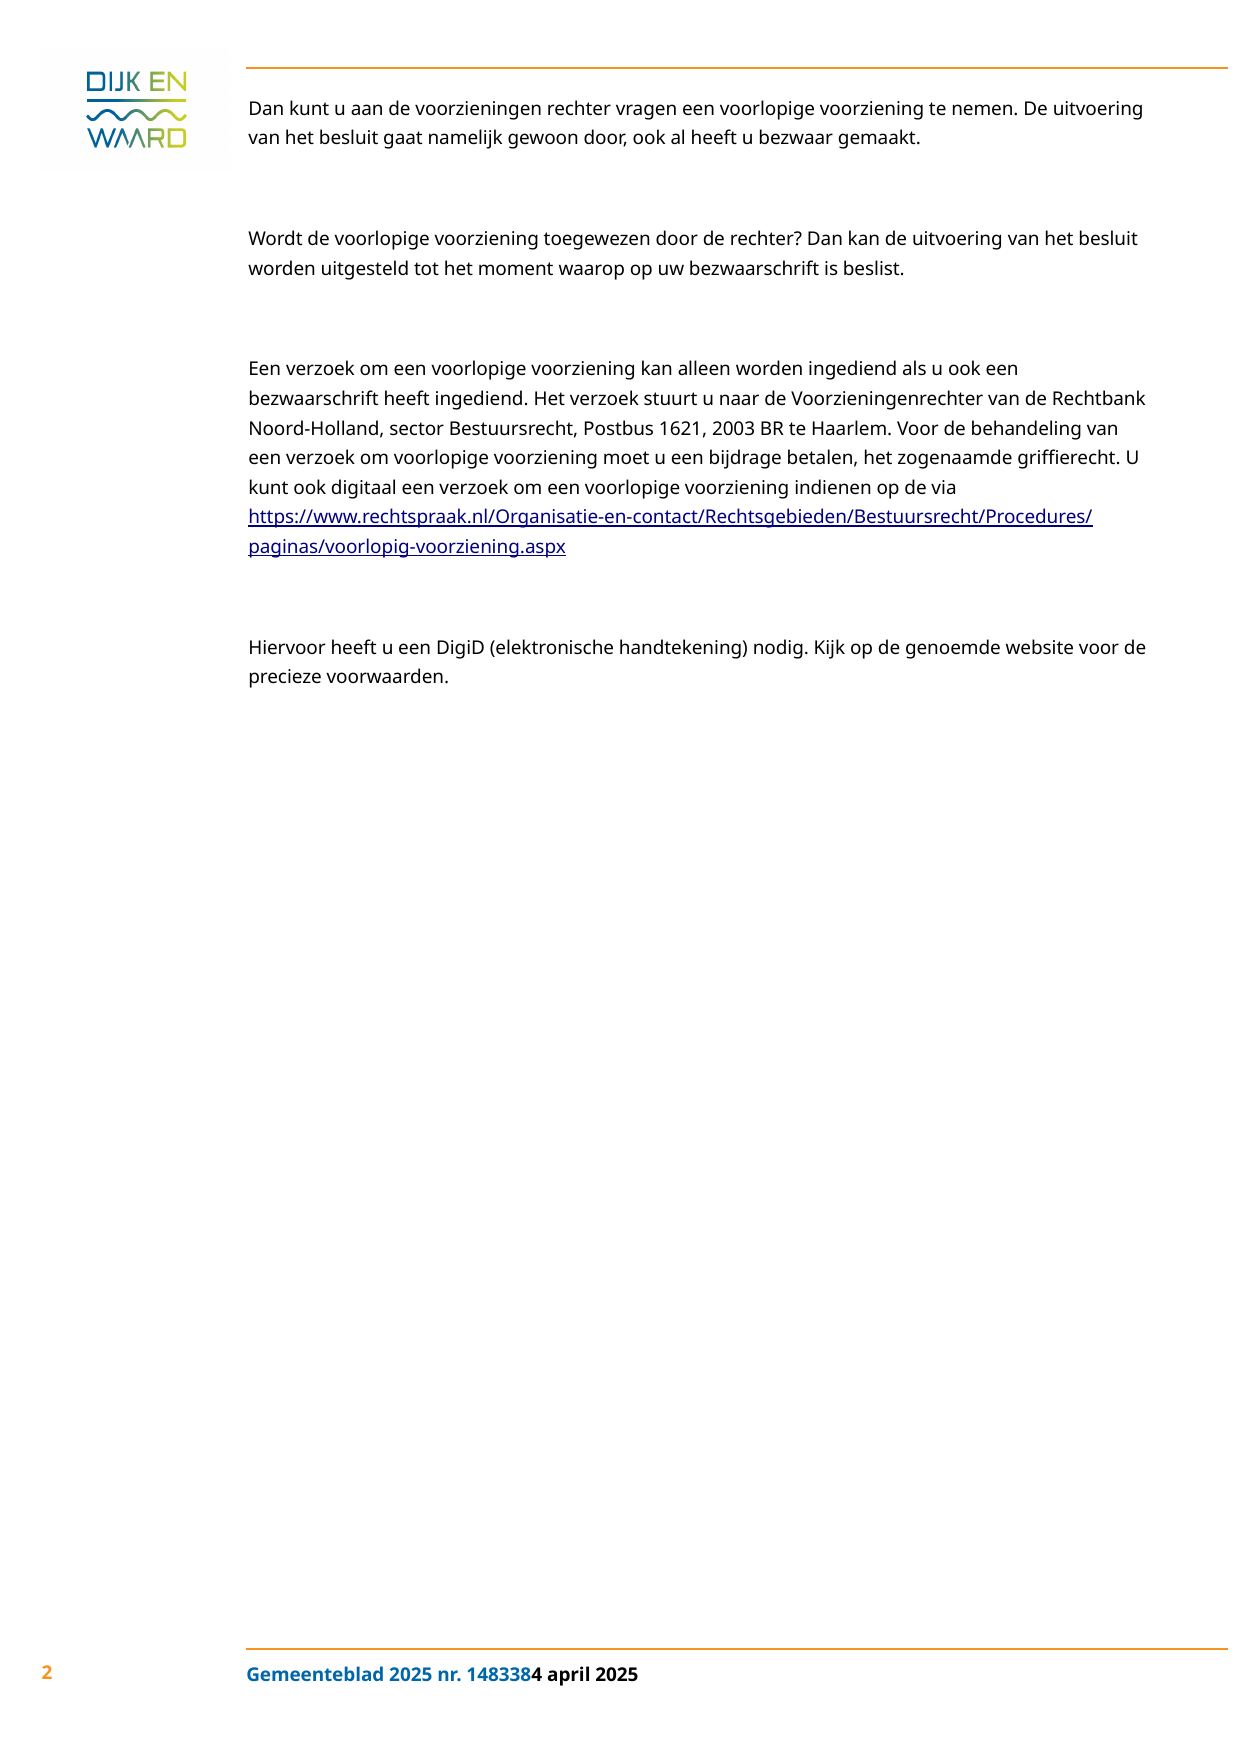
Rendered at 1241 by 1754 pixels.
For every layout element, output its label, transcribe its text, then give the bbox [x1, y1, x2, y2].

text Een verzoek om een voorlopige voorziening kan alleen worden ingediend als u ook een bezwaarschrift heeft ingediend. Het verzoek stuurt u naar de Voorzieningenrechter van de Rechtbank Noord-Holland, sector Bestuursrecht, Postbus 1621, 2003 BR te Haarlem. Voor de behandeling van een verzoek om voorlopige voorziening moet u een bijdrage betalen, het zogenaamde griffierecht. U kunt ook digitaal een verzoek om een voorlopige voorziening indienen op de via https://www.rechtspraak.nl/Organisatie-en-contact/Rechtsgebieden/Bestuursrecht/Procedures/paginas/voorlopig-voorziening.aspx [248, 356, 1152, 559]
text Wordt de voorlopige voorziening toegewezen door de rechter? Dan kan de uitvoering van het besluit worden uitgesteld tot het moment waarop op uw bezwaarschrift is beslist. [248, 225, 1152, 281]
picture [41, 47, 231, 172]
text Hiervoor heeft u een DigiD (elektronische handtekening) nodig. Kijk op de genoemde website voor de precieze voorwaarden. [248, 634, 1152, 689]
text Dan kunt u aan de voorzieningen rechter vragen een voorlopige voorziening te nemen. De uitvoering van het besluit gaat namelijk gewoon door, ook al heeft u bezwaar gemaakt. [248, 95, 1152, 150]
